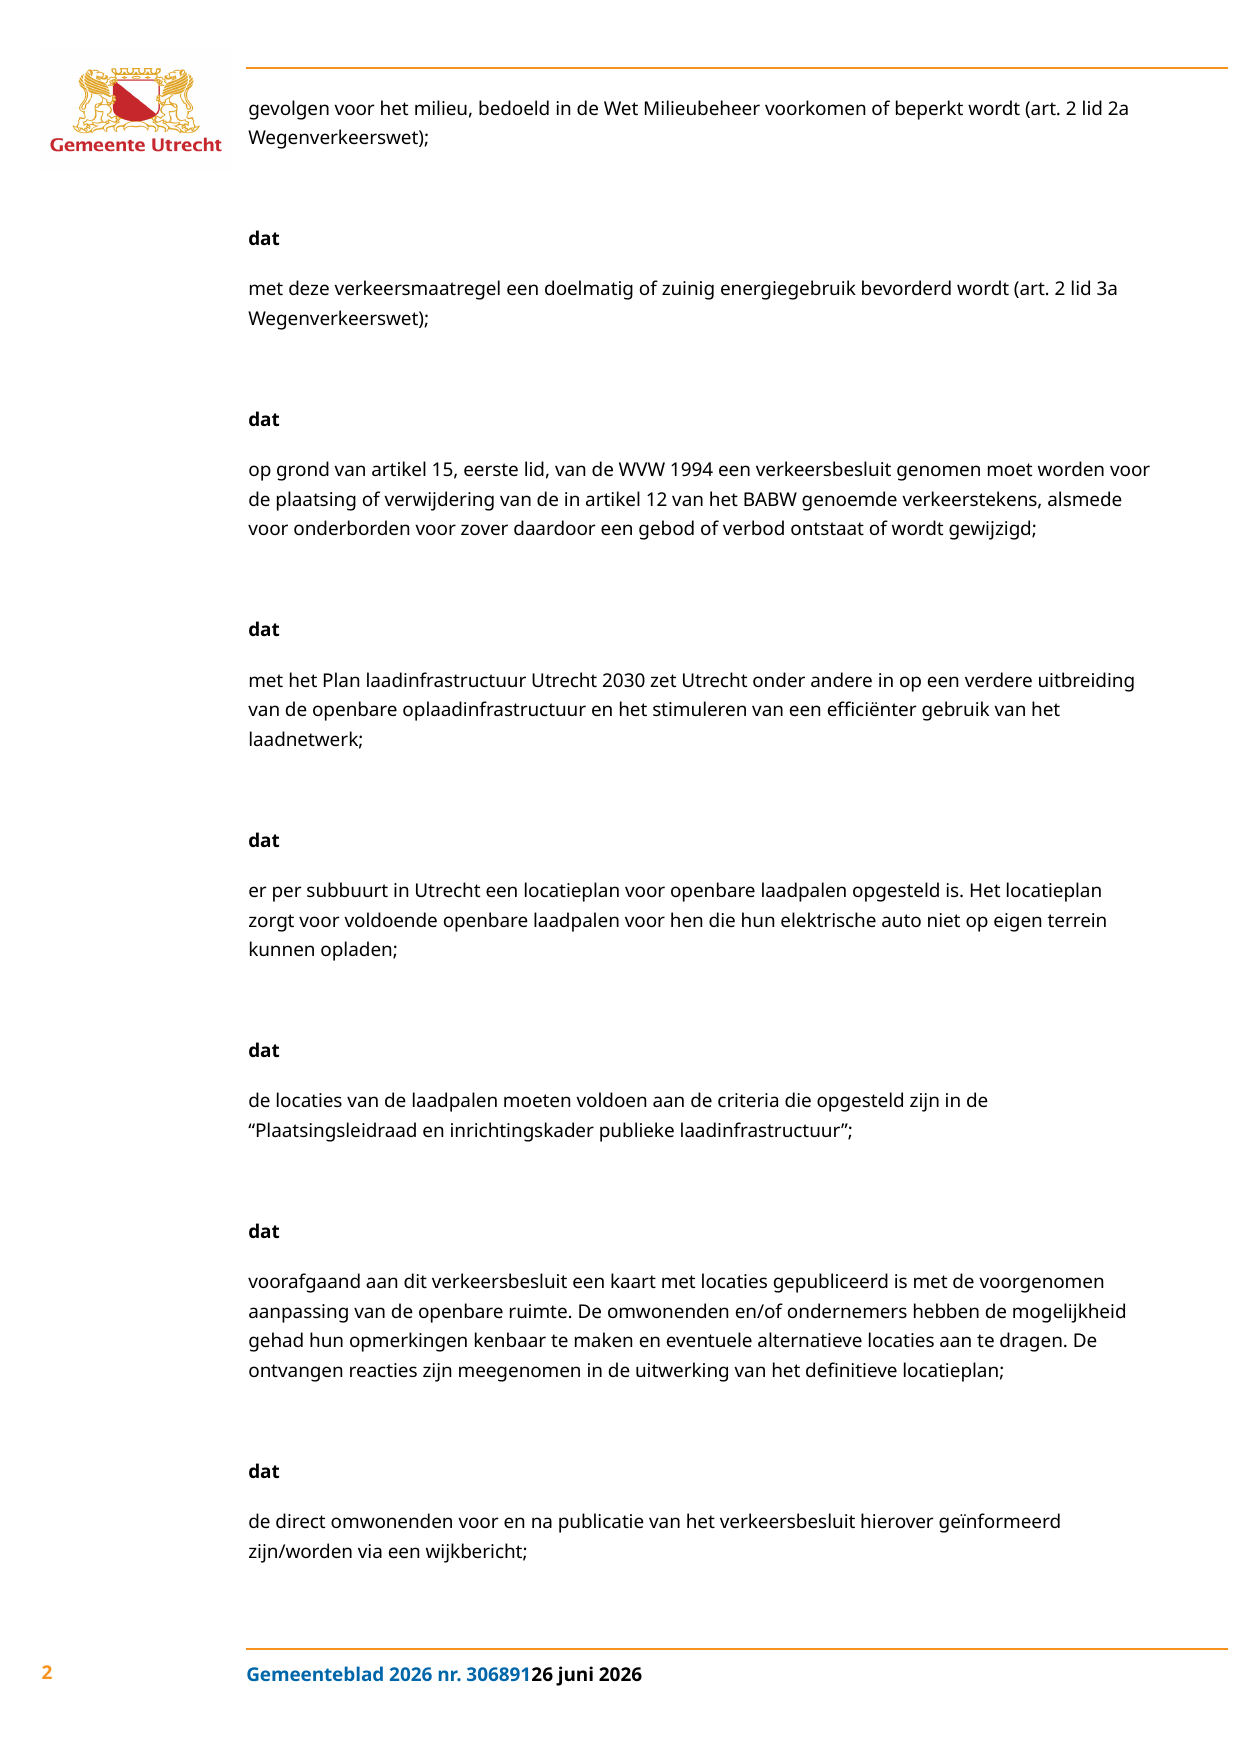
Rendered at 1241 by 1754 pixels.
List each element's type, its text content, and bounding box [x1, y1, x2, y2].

text dat [248, 1037, 1152, 1063]
text met deze verkeersmaatregel een doelmatig of zuinig energiegebruik bevorderd wordt (art. 2 lid 3a Wegenverkeerswet); [248, 276, 1152, 331]
text dat [248, 827, 1152, 853]
text er per subbuurt in Utrecht een locatieplan voor openbare laadpalen opgesteld is. Het locatieplan zorgt voor voldoende openbare laadpalen voor hen die hun elektrische auto niet op eigen terrein kunnen opladen; [248, 877, 1152, 962]
text de direct omwonenden voor en na publicatie van het verkeersbesluit hierover geïnformeerd zijn/worden via een wijkbericht; [248, 1508, 1152, 1564]
text op grond van artikel 15, eerste lid, van de WVW 1994 een verkeersbesluit genomen moet worden voor de plaatsing of verwijdering van de in artikel 12 van het BABW genoemde verkeerstekens, alsmede voor onderborden voor zover daardoor een gebod of verbod ontstaat of wordt gewijzigd; [248, 456, 1152, 541]
text dat [248, 616, 1152, 642]
picture [41, 47, 231, 172]
text gevolgen voor het milieu, bedoeld in de Wet Milieubeheer voorkomen of beperkt wordt (art. 2 lid 2a Wegenverkeerswet); [248, 95, 1152, 150]
text dat [248, 1458, 1152, 1484]
text met het Plan laadinfrastructuur Utrecht 2030 zet Utrecht onder andere in op een verdere uitbreiding van de openbare oplaadinfrastructuur en het stimuleren van een efficiënter gebruik van het laadnetwerk; [248, 667, 1152, 752]
text dat [248, 406, 1152, 432]
text dat [248, 1218, 1152, 1244]
text voorafgaand aan dit verkeersbesluit een kaart met locaties gepubliceerd is met de voorgenomen aanpassing van de openbare ruimte. De omwonenden en/of ondernemers hebben de mogelijkheid gehad hun opmerkingen kenbaar te maken en eventuele alternatieve locaties aan te dragen. De ontvangen reacties zijn meegenomen in de uitwerking van het definitieve locatieplan; [248, 1268, 1152, 1383]
text de locaties van de laadpalen moeten voldoen aan de criteria die opgesteld zijn in de “Plaatsingsleidraad en inrichtingskader publieke laadinfrastructuur”; [248, 1088, 1152, 1143]
text dat [248, 225, 1152, 251]
